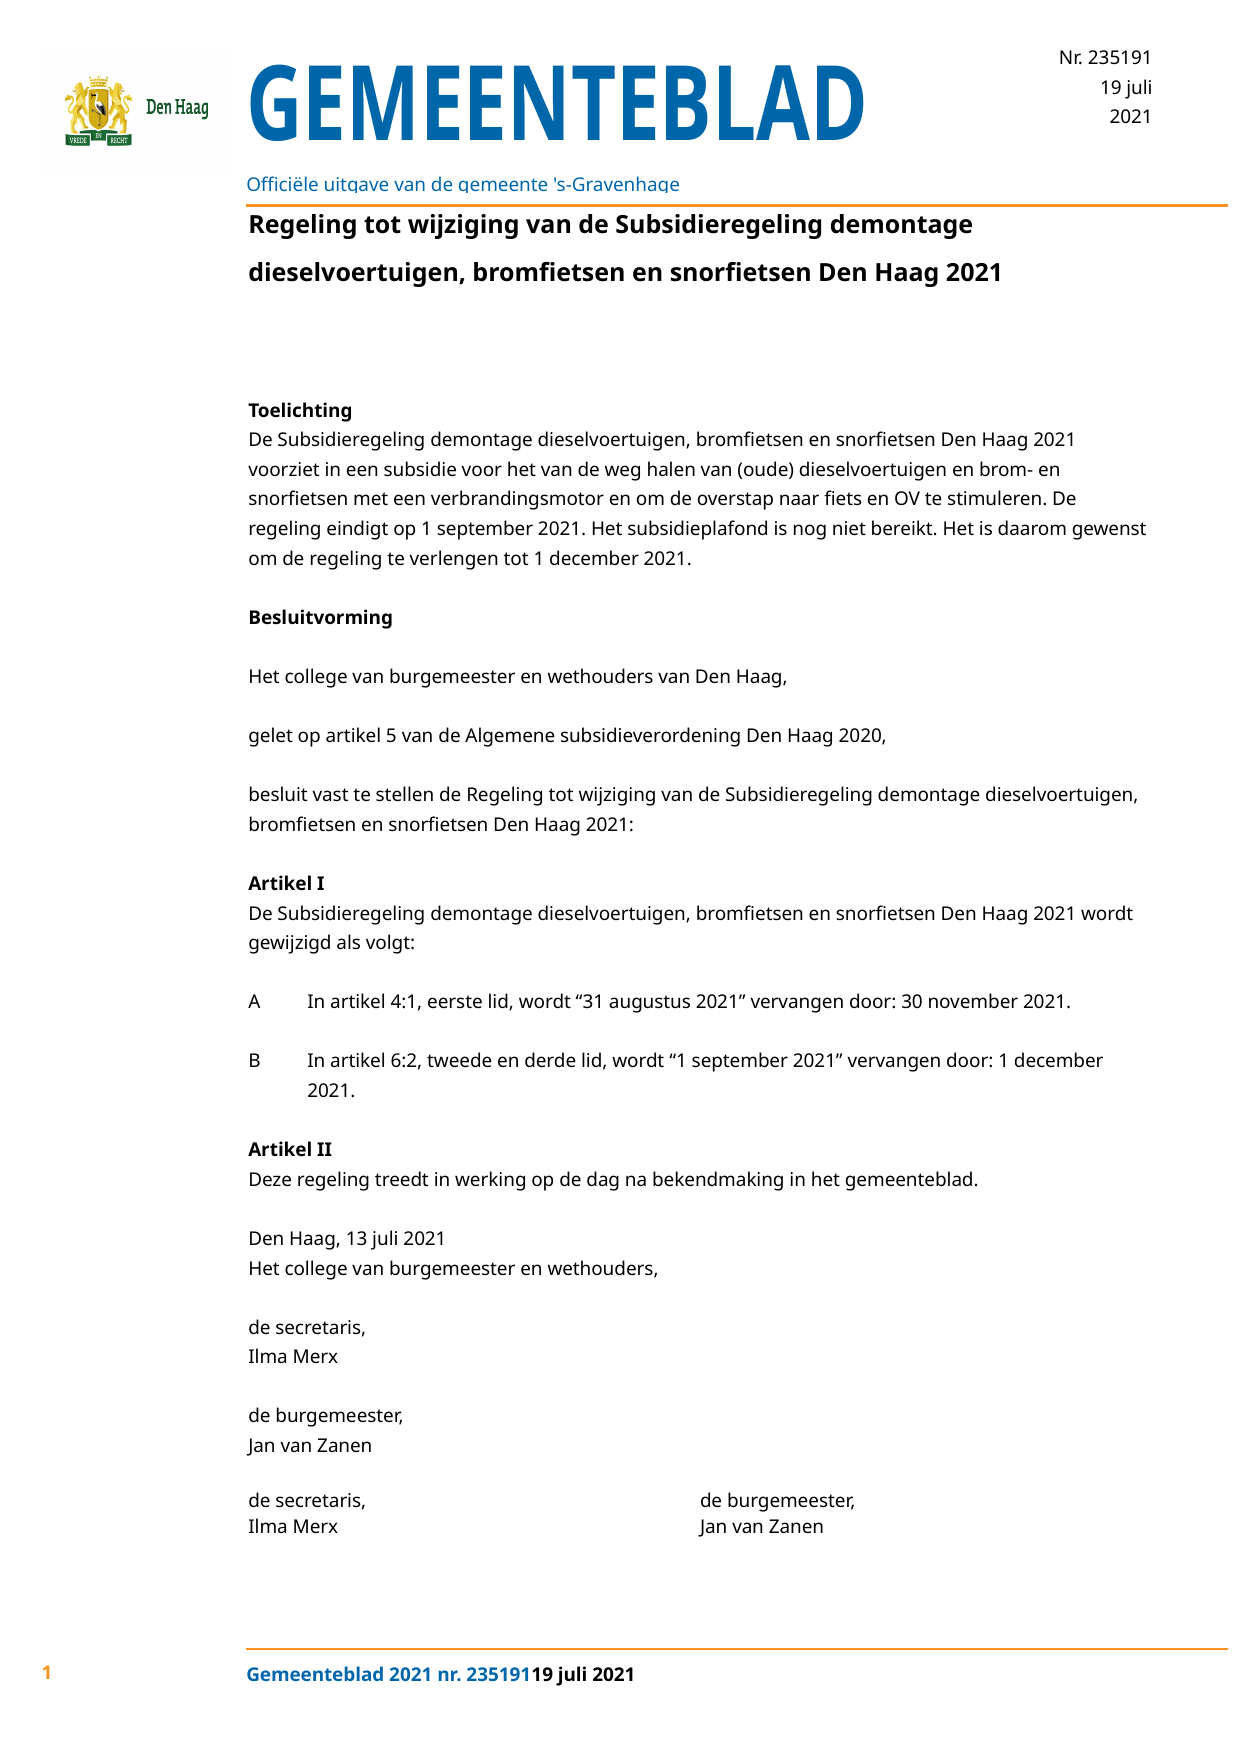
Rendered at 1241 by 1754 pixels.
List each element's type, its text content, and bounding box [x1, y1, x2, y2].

table_cell de burgemeester, [700, 1488, 1152, 1513]
text Deze regeling treedt in werking op de dag na bekendmaking in het gemeenteblad. [248, 1166, 1152, 1192]
text de secretaris, [248, 1314, 1152, 1339]
table_cell Ilma Merx [248, 1513, 700, 1539]
list In artikel 4:1, eerste lid, wordt “31 augustus 2021” vervangen door: 30 november 2021. [248, 988, 1152, 1014]
text Regeling tot wijziging van de Subsidieregeling demontage dieselvoertuigen, bromfietsen en snorfietsen Den Haag 2021 [248, 207, 1152, 288]
text Jan van Zanen [248, 1432, 1152, 1458]
text besluit vast te stellen de Regeling tot wijziging van de Subsidieregeling demontage dieselvoertuigen, bromfietsen en snorfietsen Den Haag 2021: [248, 781, 1152, 837]
text Besluitvorming [248, 604, 1152, 629]
table_header [248, 1462, 700, 1488]
table_cell Jan van Zanen [700, 1513, 1152, 1539]
text Het college van burgemeester en wethouders, [248, 1255, 1152, 1280]
text gelet op artikel 5 van de Algemene subsidieverordening Den Haag 2020, [248, 722, 1152, 748]
text Artikel I [248, 870, 1152, 896]
picture [41, 47, 231, 172]
text Den Haag, 13 juli 2021 [248, 1225, 1152, 1251]
list In artikel 6:2, tweede en derde lid, wordt “1 september 2021” vervangen door: 1 december 2021. [248, 1048, 1152, 1103]
text De Subsidieregeling demontage dieselvoertuigen, bromfietsen en snorfietsen Den Haag 2021 voorziet in een subsidie voor het van de weg halen van (oude) dieselvoertuigen en brom- en snorfietsen met een verbrandingsmotor en om de overstap naar fiets en OV te stimuleren. De regeling eindigt op 1 september 2021. Het subsidieplafond is nog niet bereikt. Het is daarom gewenst om de regeling te verlengen tot 1 december 2021. [248, 426, 1152, 570]
table_cell de secretaris, [248, 1488, 700, 1513]
text Toelichting [248, 397, 1152, 422]
text De Subsidieregeling demontage dieselvoertuigen, bromfietsen en snorfietsen Den Haag 2021 wordt gewijzigd als volgt: [248, 900, 1152, 955]
text Ilma Merx [248, 1343, 1152, 1369]
text Het college van burgemeester en wethouders van Den Haag, [248, 663, 1152, 689]
table_header [700, 1462, 1152, 1488]
text Artikel II [248, 1136, 1152, 1162]
text de burgemeester, [248, 1403, 1152, 1428]
